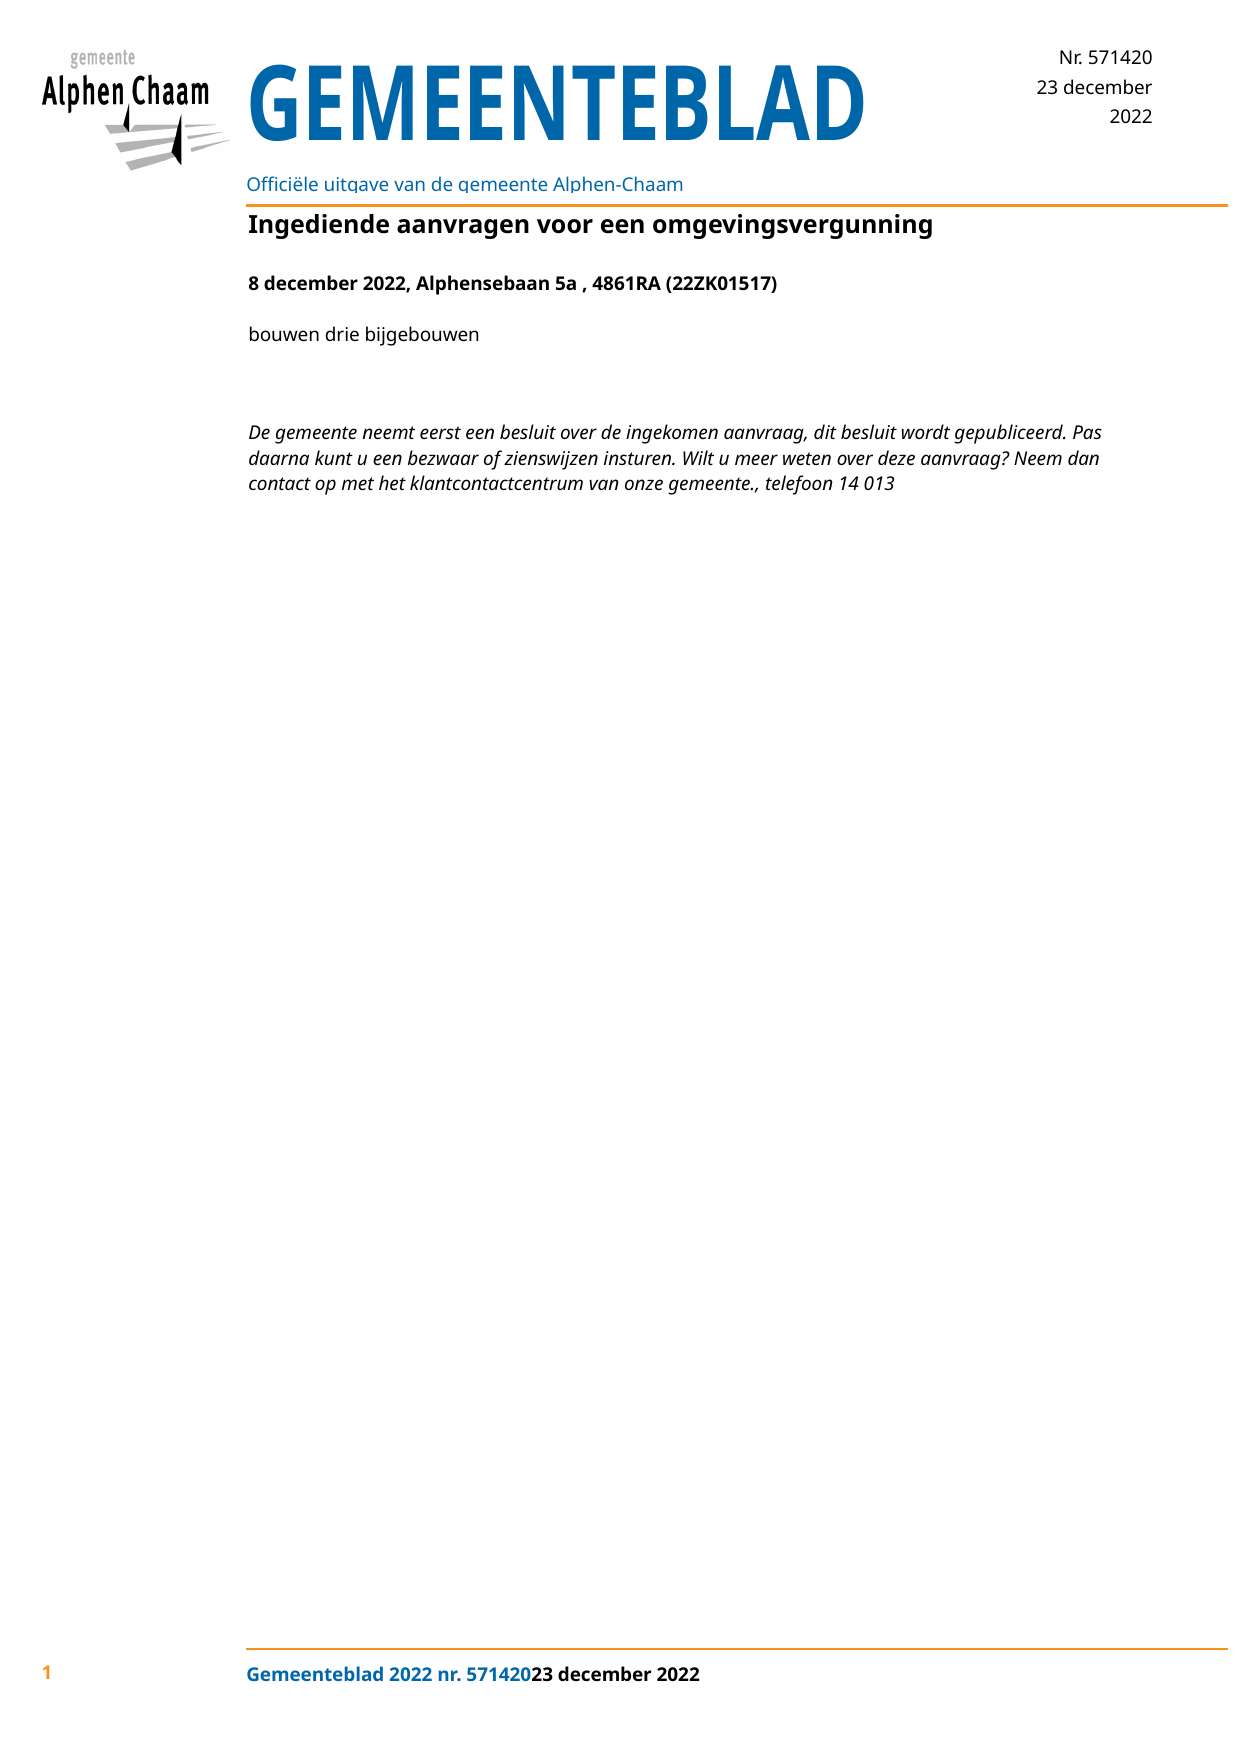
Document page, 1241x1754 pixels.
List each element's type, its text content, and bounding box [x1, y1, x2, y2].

text 8 december 2022, Alphensebaan 5a , 4861RA (22ZK01517) [248, 270, 1152, 296]
picture [41, 47, 231, 172]
text Ingediende aanvragen voor een omgevingsvergunning [248, 207, 1152, 241]
text De gemeente neemt eerst een besluit over de ingekomen aanvraag, dit besluit wordt gepubliceerd. Pas daarna kunt u een bezwaar of zienswijzen insturen. Wilt u meer weten over deze aanvraag? Neem dan contact op met het klantcontactcentrum van onze gemeente., telefoon 14 013 [248, 419, 1152, 496]
text bouwen drie bijgebouwen [248, 321, 1152, 346]
